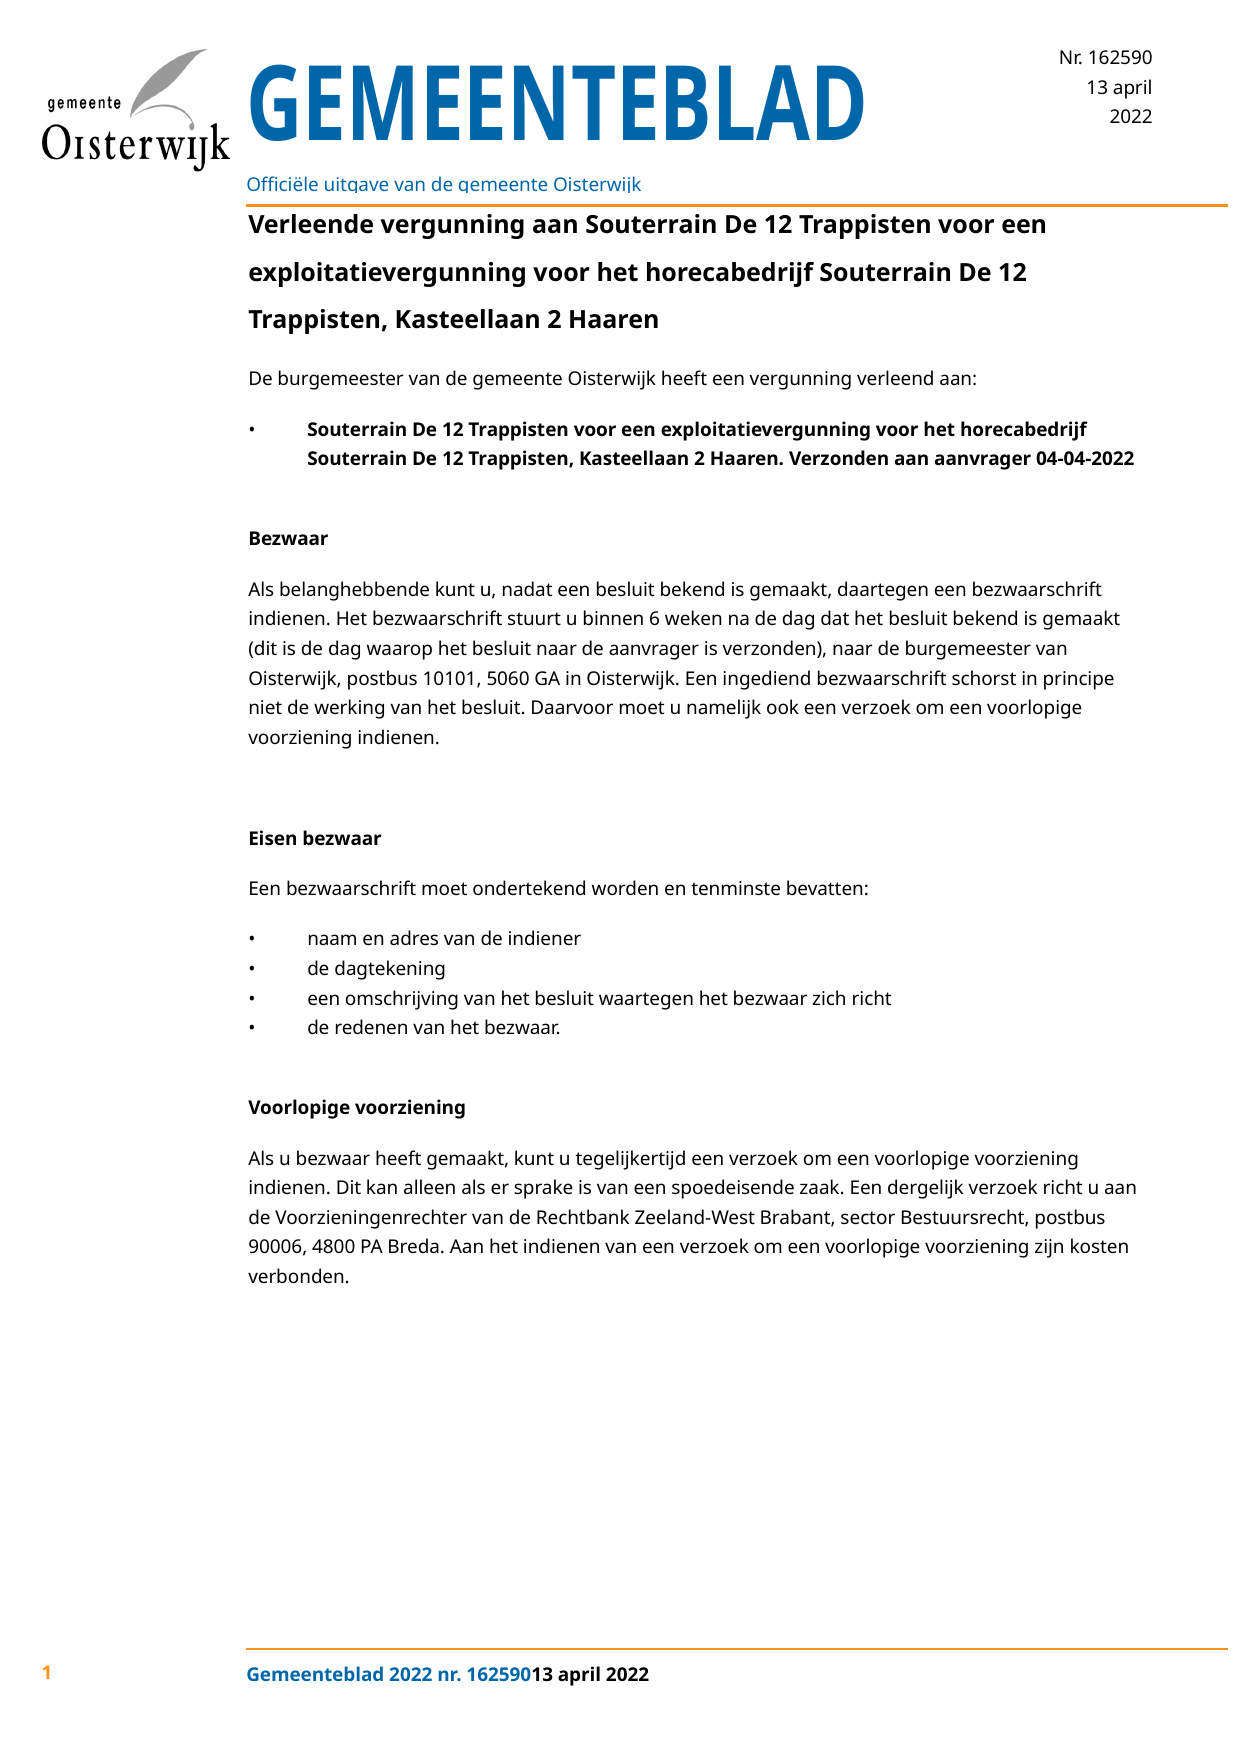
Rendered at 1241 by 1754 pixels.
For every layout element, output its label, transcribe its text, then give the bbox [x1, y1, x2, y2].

list Souterrain De 12 Trappisten voor een exploitatievergunning voor het horecabedrijf Souterrain De 12 Trappisten, Kasteellaan 2 Haaren. Verzonden aan aanvrager 04-04-2022 [248, 416, 1152, 471]
text Bezwaar [248, 526, 1152, 551]
picture [41, 47, 231, 172]
text Als belanghebbende kunt u, nadat een besluit bekend is gemaakt, daartegen een bezwaarschrift indienen. Het bezwaarschrift stuurt u binnen 6 weken na de dag dat het besluit bekend is gemaakt (dit is de dag waarop het besluit naar de aanvrager is verzonden), naar de burgemeester van Oisterwijk, postbus 10101, 5060 GA in Oisterwijk. Een ingediend bezwaarschrift schorst in principe niet de werking van het besluit. Daarvoor moet u namelijk ook een verzoek om een voorlopige voorziening indienen. [248, 576, 1152, 749]
list naam en adres van de indiener [248, 926, 1152, 951]
text Als u bezwaar heeft gemaakt, kunt u tegelijkertijd een verzoek om een voorlopige voorziening indienen. Dit kan alleen als er sprake is van een spoedeisende zaak. Een dergelijk verzoek richt u aan de Voorzieningenrechter van de Rechtbank Zeeland-West Brabant, sector Bestuursrecht, postbus 90006, 4800 PA Breda. Aan het indienen van een verzoek om een voorlopige voorziening zijn kosten verbonden. [248, 1145, 1152, 1289]
text Verleende vergunning aan Souterrain De 12 Trappisten voor een exploitatievergunning voor het horecabedrijf Souterrain De 12 Trappisten, Kasteellaan 2 Haaren [248, 207, 1152, 336]
text De burgemeester van de gemeente Oisterwijk heeft een vergunning verleend aan: [248, 366, 1152, 391]
text Voorlopige voorziening [248, 1094, 1152, 1120]
list een omschrijving van het besluit waartegen het bezwaar zich richt [248, 985, 1152, 1010]
list de redenen van het bezwaar. [248, 1014, 1152, 1040]
text Eisen bezwaar [248, 825, 1152, 850]
list de dagtekening [248, 955, 1152, 981]
text Een bezwaarschrift moet ondertekend worden en tenminste bevatten: [248, 875, 1152, 901]
